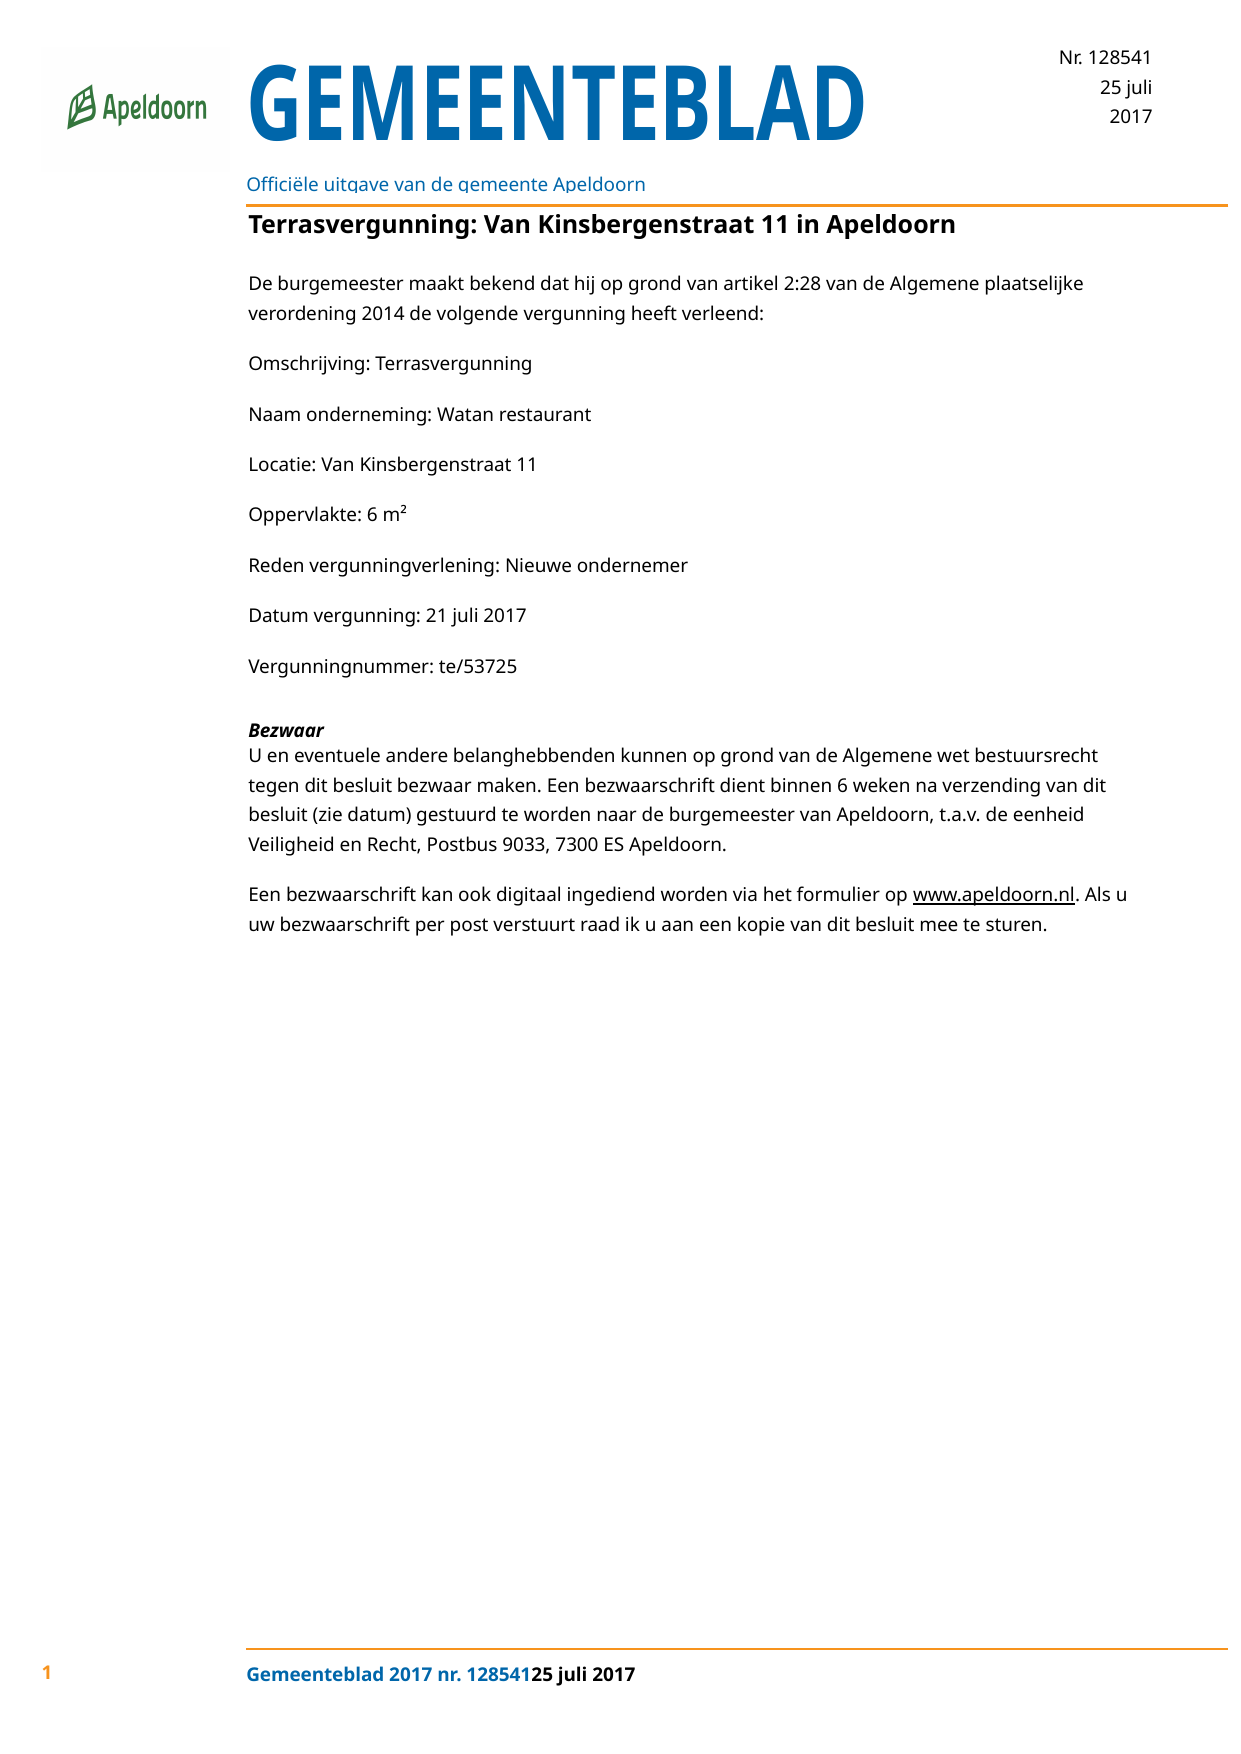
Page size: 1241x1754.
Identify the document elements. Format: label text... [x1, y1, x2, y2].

text Datum vergunning: 21 juli 2017 [248, 602, 1152, 628]
text U en eventuele andere belanghebbenden kunnen op grond van de Algemene wet bestuursrecht tegen dit besluit bezwaar maken. Een bezwaarschrift dient binnen 6 weken na verzending van dit besluit (zie datum) gestuurd te worden naar de burgemeester van Apeldoorn, t.a.v. de eenheid Veiligheid en Recht, Postbus 9033, 7300 ES Apeldoorn. [248, 742, 1152, 857]
text Naam onderneming: Watan restaurant [248, 401, 1152, 426]
text De burgemeester maakt bekend dat hij op grond van artikel 2:28 van de Algemene plaatselijke verordening 2014 de volgende vergunning heeft verleend: [248, 270, 1152, 326]
text Bezwaar [248, 717, 1152, 742]
text Locatie: Van Kinsbergenstraat 11 [248, 451, 1152, 477]
text Oppervlakte: 6 m² [248, 502, 1152, 527]
text Terrasvergunning: Van Kinsbergenstraat 11 in Apeldoorn [248, 207, 1152, 241]
text Een bezwaarschrift kan ook digitaal ingediend worden via het formulier op www.apeldoorn.nl. Als u uw bezwaarschrift per post verstuurt raad ik u aan een kopie van dit besluit mee te sturen. [248, 882, 1152, 937]
picture [41, 47, 231, 172]
text Omschrijving: Terrasvergunning [248, 350, 1152, 376]
text Vergunningnummer: te/53725 [248, 653, 1152, 678]
text Reden vergunningverlening: Nieuwe ondernemer [248, 552, 1152, 578]
